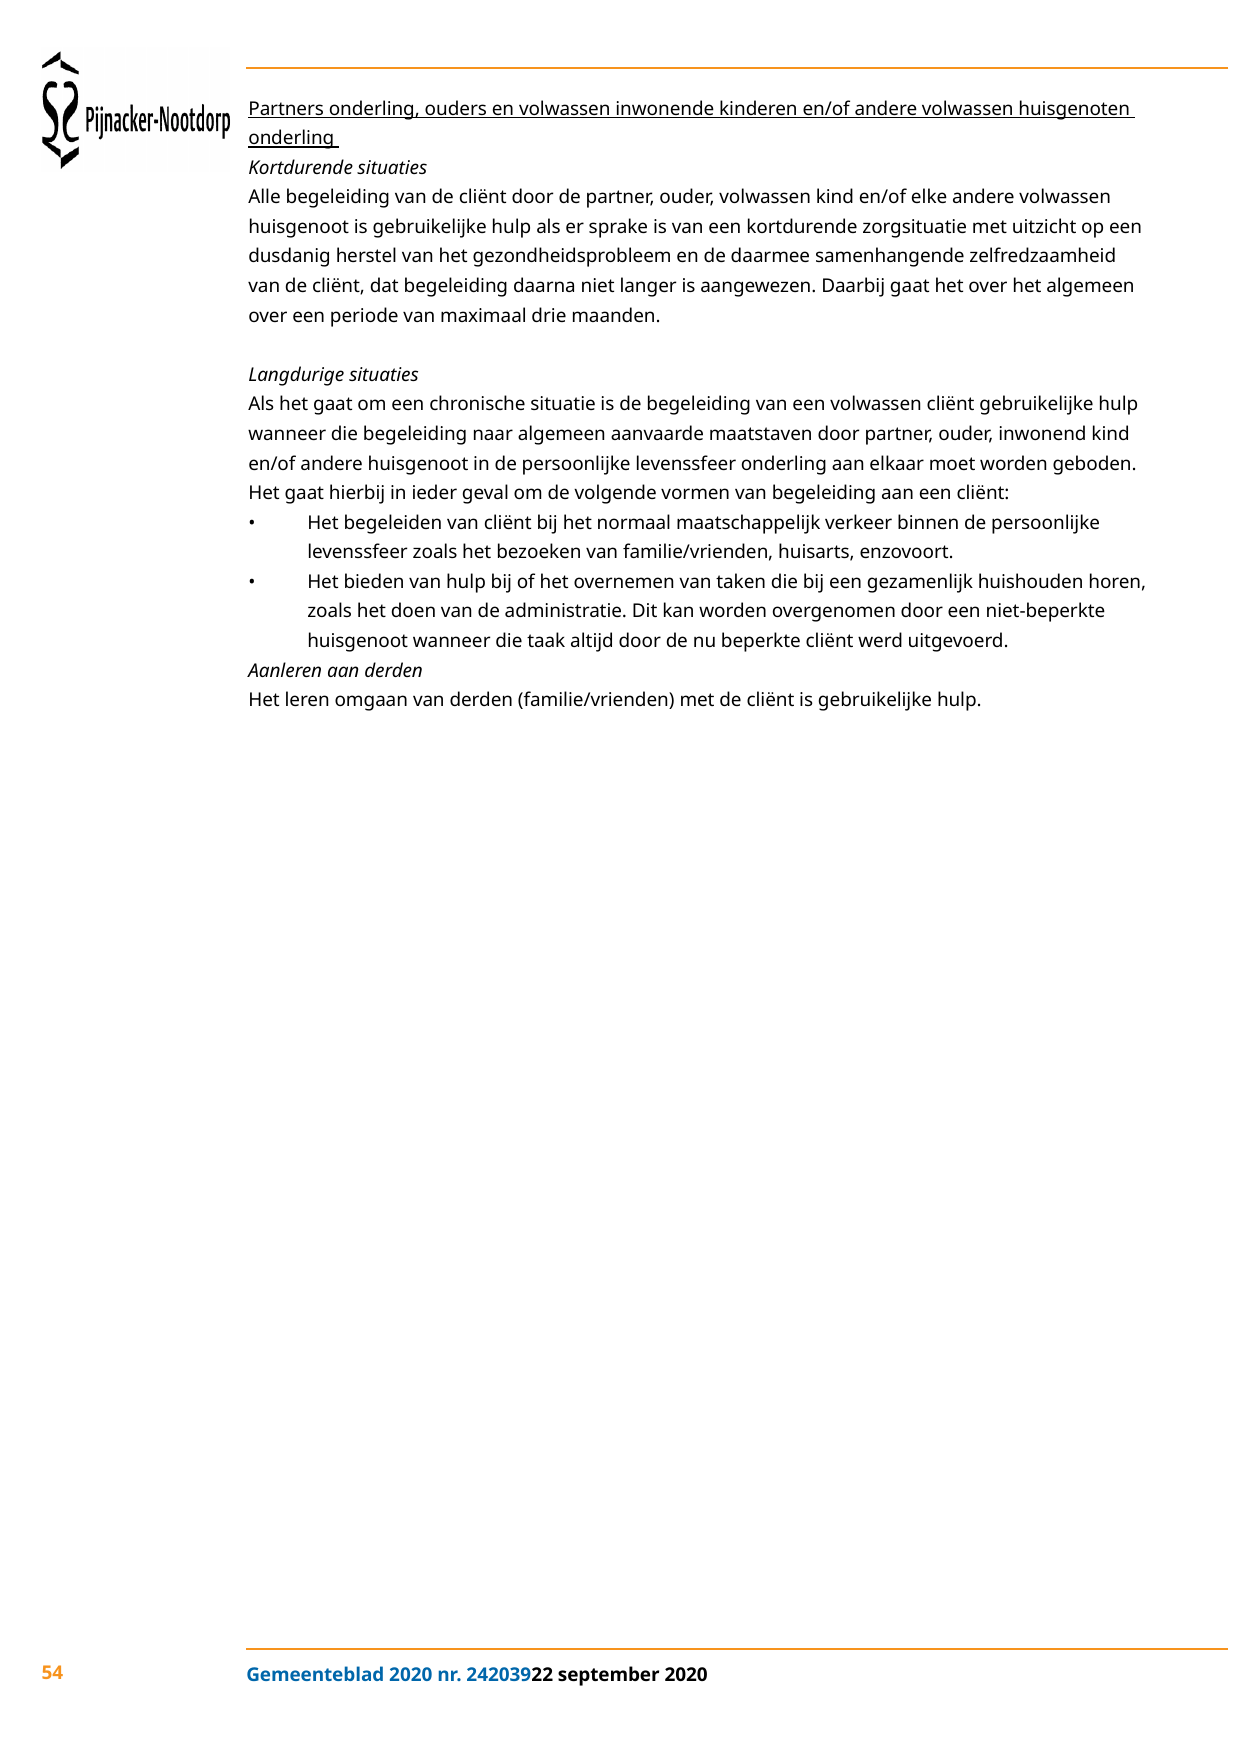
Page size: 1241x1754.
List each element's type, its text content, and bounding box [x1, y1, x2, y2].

picture [41, 47, 231, 172]
list Het bieden van hulp bij of het overnemen van taken die bij een gezamenlijk huishouden horen, zoals het doen van de administratie. Dit kan worden overgenomen door een niet-beperkte huisgenoot wanneer die taak altijd door de nu beperkte cliënt werd uitgevoerd. [248, 568, 1152, 653]
text Kortdurende situaties [248, 154, 1152, 180]
list Het begeleiden van cliënt bij het normaal maatschappelijk verkeer binnen de persoonlijke levenssfeer zoals het bezoeken van familie/vrienden, huisarts, enzovoort. [248, 509, 1152, 564]
text Partners onderling, ouders en volwassen inwonende kinderen en/of andere volwassen huisgenoten onderling [248, 95, 1152, 150]
text Als het gaat om een chronische situatie is de begeleiding van een volwassen cliënt gebruikelijke hulp wanneer die begeleiding naar algemeen aanvaarde maatstaven door partner, ouder, inwonend kind en/of andere huisgenoot in de persoonlijke levenssfeer onderling aan elkaar moet worden geboden. Het gaat hierbij in ieder geval om de volgende vormen van begeleiding aan een cliënt: [248, 391, 1152, 505]
text Aanleren aan derden [248, 657, 1152, 683]
text Alle begeleiding van de cliënt door de partner, ouder, volwassen kind en/of elke andere volwassen huisgenoot is gebruikelijke hulp als er sprake is van een kortdurende zorgsituatie met uitzicht op een dusdanig herstel van het gezondheidsprobleem en de daarmee samenhangende zelfredzaamheid van de cliënt, dat begeleiding daarna niet langer is aangewezen. Daarbij gaat het over het algemeen over een periode van maximaal drie maanden. [248, 183, 1152, 328]
text Het leren omgaan van derden (familie/vrienden) met de cliënt is gebruikelijke hulp. [248, 686, 1152, 712]
text Langdurige situaties [248, 361, 1152, 387]
